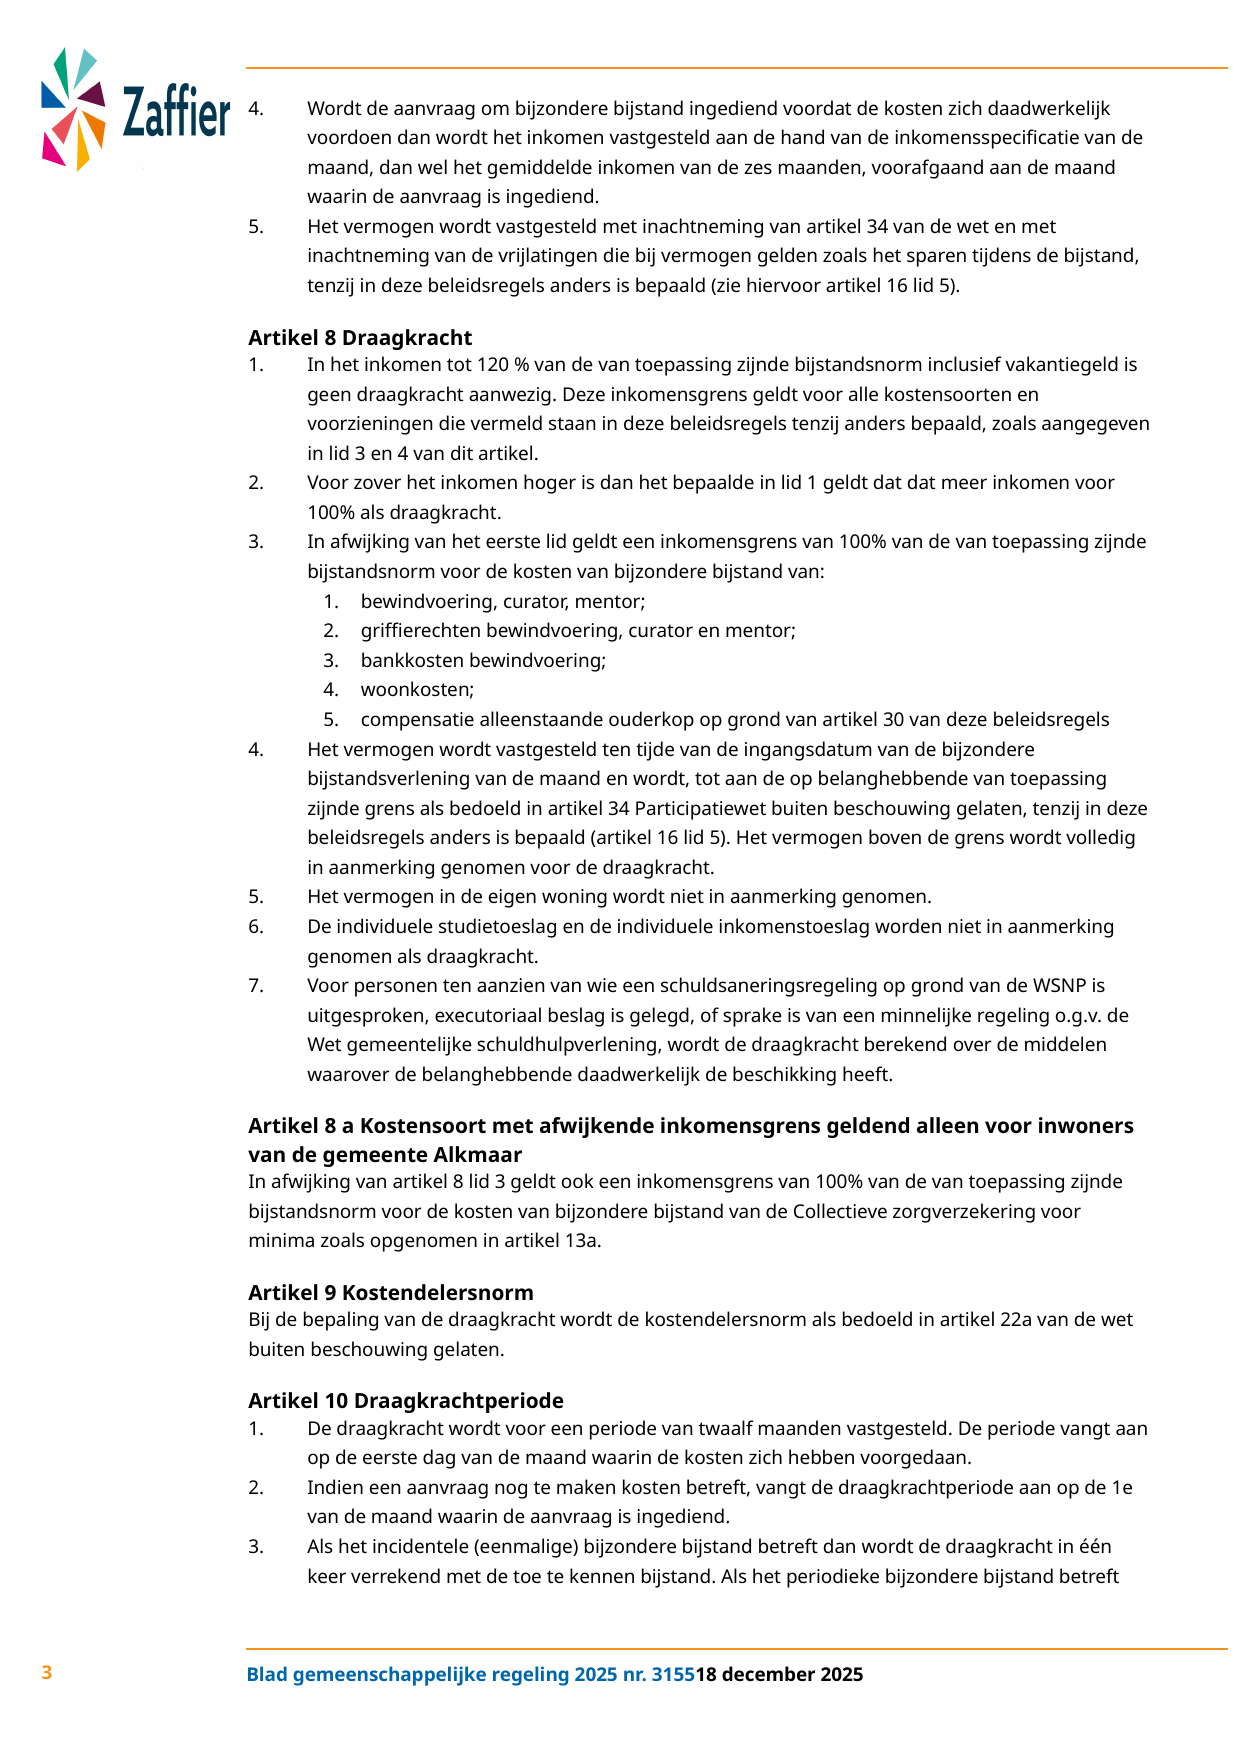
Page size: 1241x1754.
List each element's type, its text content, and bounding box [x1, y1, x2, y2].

list De individuele studietoeslag en de individuele inkomenstoeslag worden niet in aanmerking genomen als draagkracht. [248, 913, 1152, 968]
picture [41, 47, 231, 172]
text Artikel 8 a Kostensoort met afwijkende inkomensgrens geldend alleen voor inwoners van de gemeente Alkmaar [248, 1112, 1152, 1168]
list De draagkracht wordt voor een periode van twaalf maanden vastgesteld. De periode vangt aan op de eerste dag van de maand waarin de kosten zich hebben voorgedaan. [248, 1415, 1152, 1470]
list woonkosten; [323, 677, 1152, 702]
list Het vermogen wordt vastgesteld ten tijde van de ingangsdatum van de bijzondere bijstandsverlening van de maand en wordt, tot aan de op belanghebbende van toepassing zijnde grens als bedoeld in artikel 34 Participatiewet buiten beschouwing gelaten, tenzij in deze beleidsregels anders is bepaald (artikel 16 lid 5). Het vermogen boven de grens wordt volledig in aanmerking genomen voor de draagkracht. [248, 736, 1152, 880]
list In het inkomen tot 120 % van de van toepassing zijnde bijstandsnorm inclusief vakantiegeld is geen draagkracht aanwezig. Deze inkomensgrens geldt voor alle kostensoorten en voorzieningen die vermeld staan in deze beleidsregels tenzij anders bepaald, zoals aangegeven in lid 3 en 4 van dit artikel. [248, 351, 1152, 466]
text In afwijking van artikel 8 lid 3 geldt ook een inkomensgrens van 100% van de van toepassing zijnde bijstandsnorm voor de kosten van bijzondere bijstand van de Collectieve zorgverzekering voor minima zoals opgenomen in artikel 13a. [248, 1168, 1152, 1253]
list bewindvoering, curator, mentor; [323, 588, 1152, 613]
list Voor zover het inkomen hoger is dan het bepaalde in lid 1 geldt dat dat meer inkomen voor 100% als draagkracht. [248, 469, 1152, 525]
list Wordt de aanvraag om bijzondere bijstand ingediend voordat de kosten zich daadwerkelijk voordoen dan wordt het inkomen vastgesteld aan de hand van de inkomensspecificatie van de maand, dan wel het gemiddelde inkomen van de zes maanden, voorafgaand aan de maand waarin de aanvraag is ingediend. [248, 95, 1152, 209]
list Voor personen ten aanzien van wie een schuldsaneringsregeling op grond van de WSNP is uitgesproken, executoriaal beslag is gelegd, of sprake is van een minnelijke regeling o.g.v. de Wet gemeentelijke schuldhulpverlening, wordt de draagkracht berekend over de middelen waarover de belanghebbende daadwerkelijk de beschikking heeft. [248, 972, 1152, 1087]
list compensatie alleenstaande ouderkop op grond van artikel 30 van deze beleidsregels [323, 706, 1152, 732]
list Het vermogen wordt vastgesteld met inachtneming van artikel 34 van de wet en met inachtneming van de vrijlatingen die bij vermogen gelden zoals het sparen tijdens de bijstand, tenzij in deze beleidsregels anders is bepaald (zie hiervoor artikel 16 lid 5). [248, 213, 1152, 298]
list bankkosten bewindvoering; [323, 647, 1152, 673]
text Artikel 10 Draagkrachtperiode [248, 1386, 1152, 1415]
list In afwijking van het eerste lid geldt een inkomensgrens van 100% van de van toepassing zijnde bijstandsnorm voor de kosten van bijzondere bijstand van: [248, 529, 1152, 584]
list Indien een aanvraag nog te maken kosten betreft, vangt de draagkrachtperiode aan op de 1e van de maand waarin de aanvraag is ingediend. [248, 1474, 1152, 1529]
text Bij de bepaling van de draagkracht wordt de kostendelersnorm als bedoeld in artikel 22a van de wet buiten beschouwing gelaten. [248, 1306, 1152, 1362]
list Als het incidentele (eenmalige) bijzondere bijstand betreft dan wordt de draagkracht in één keer verrekend met de toe te kennen bijstand. Als het periodieke bijzondere bijstand betreft [248, 1533, 1152, 1588]
text Artikel 9 Kostendelersnorm [248, 1278, 1152, 1306]
list griffierechten bewindvoering, curator en mentor; [323, 617, 1152, 643]
list Het vermogen in de eigen woning wordt niet in aanmerking genomen. [248, 884, 1152, 909]
text Artikel 8 Draagkracht [248, 323, 1152, 351]
